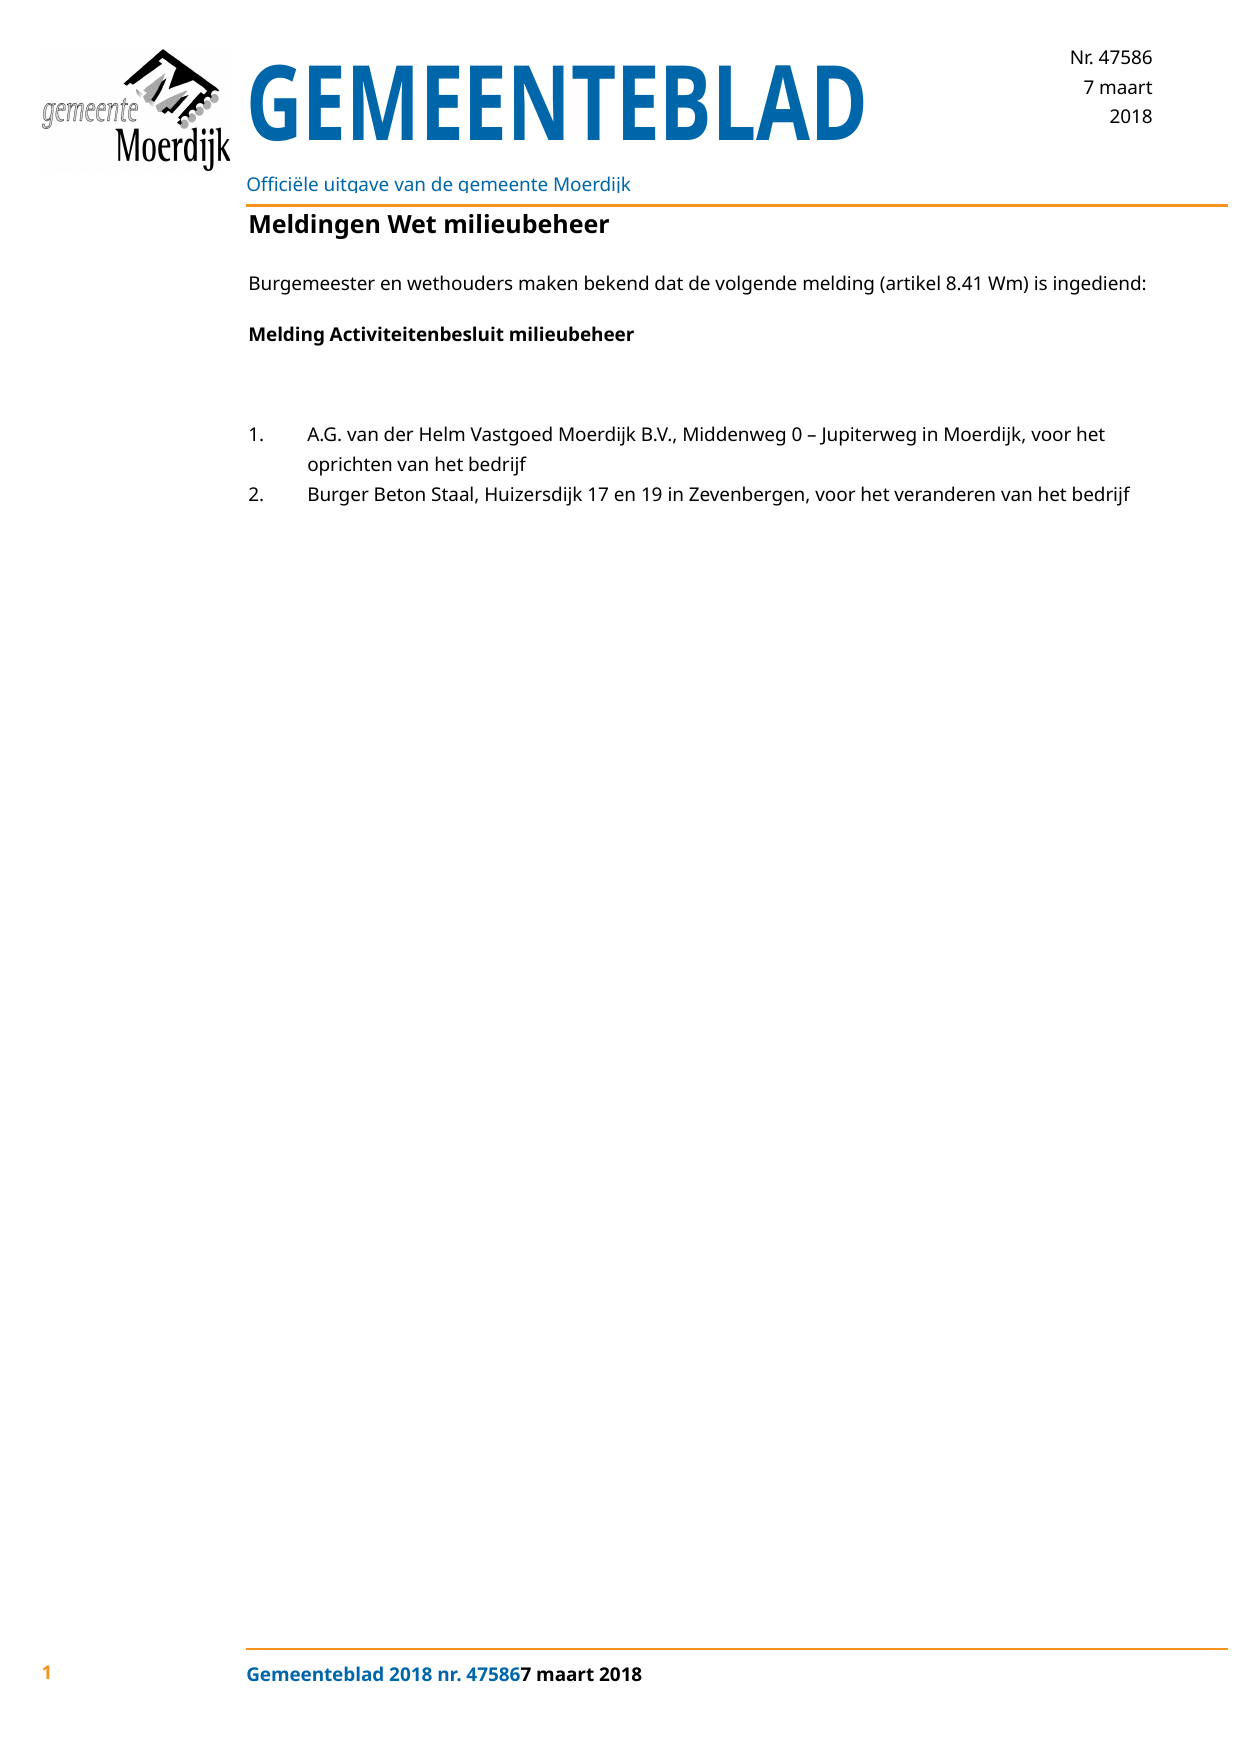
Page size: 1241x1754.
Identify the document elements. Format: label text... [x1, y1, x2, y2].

picture [41, 47, 231, 172]
text Melding Activiteitenbesluit milieubeheer [248, 321, 1152, 346]
list A.G. van der Helm Vastgoed Moerdijk B.V., Middenweg 0 – Jupiterweg in Moerdijk, voor het oprichten van het bedrijf [248, 422, 1152, 477]
text Burgemeester en wethouders maken bekend dat de volgende melding (artikel 8.41 Wm) is ingediend: [248, 270, 1152, 296]
text Meldingen Wet milieubeheer [248, 207, 1152, 241]
list Burger Beton Staal, Huizersdijk 17 en 19 in Zevenbergen, voor het veranderen van het bedrijf [248, 481, 1152, 506]
